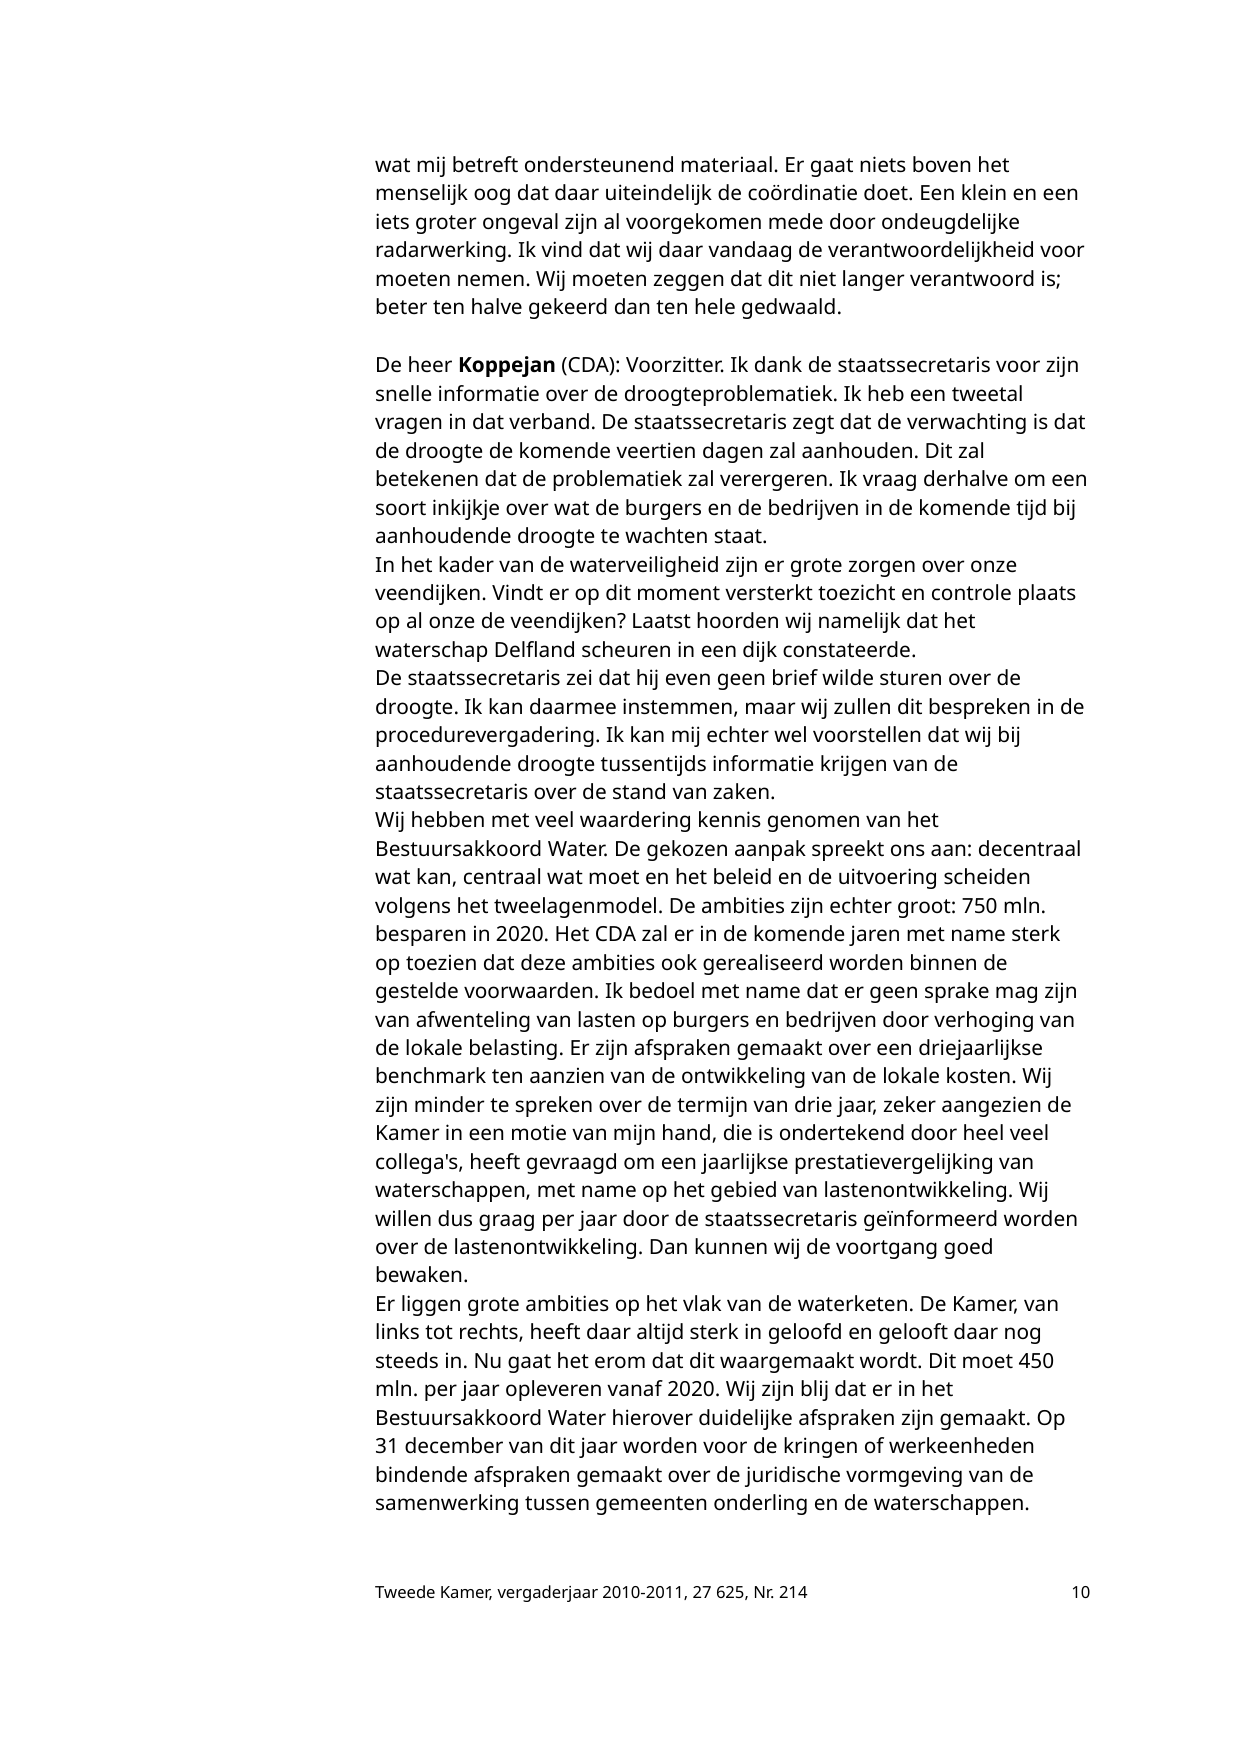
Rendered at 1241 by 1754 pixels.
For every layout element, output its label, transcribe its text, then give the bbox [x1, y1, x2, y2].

text In het kader van de waterveiligheid zijn er grote zorgen over onze veendijken. Vindt er op dit moment versterkt toezicht en controle plaats op al onze de veendijken? Laatst hoorden wij namelijk dat het waterschap Delfland scheuren in een dijk constateerde. [375, 550, 1090, 663]
text De staatssecretaris zei dat hij even geen brief wilde sturen over de droogte. Ik kan daarmee instemmen, maar wij zullen dit bespreken in de procedurevergadering. Ik kan mij echter wel voorstellen dat wij bij aanhoudende droogte tussentijds informatie krijgen van de staatssecretaris over de stand van zaken. [375, 663, 1090, 806]
text Wij hebben met veel waardering kennis genomen van het Bestuursakkoord Water. De gekozen aanpak spreekt ons aan: decentraal wat kan, centraal wat moet en het beleid en de uitvoering scheiden volgens het tweelagenmodel. De ambities zijn echter groot: 750 mln. besparen in 2020. Het CDA zal er in de komende jaren met name sterk op toezien dat deze ambities ook gerealiseerd worden binnen de gestelde voorwaarden. Ik bedoel met name dat er geen sprake mag zijn van afwenteling van lasten op burgers en bedrijven door verhoging van de lokale belasting. Er zijn afspraken gemaakt over een driejaarlijkse benchmark ten aanzien van de ontwikkeling van de lokale kosten. Wij zijn minder te spreken over de termijn van drie jaar, zeker aangezien de Kamer in een motie van mijn hand, die is ondertekend door heel veel collega's, heeft gevraagd om een jaarlijkse prestatievergelijking van waterschappen, met name op het gebied van lastenontwikkeling. Wij willen dus graag per jaar door de staatssecretaris geïnformeerd worden over de lastenontwikkeling. Dan kunnen wij de voortgang goed bewaken. [375, 806, 1090, 1289]
text De heer Koppejan (CDA): Voorzitter. Ik dank de staatssecretaris voor zijn snelle informatie over de droogteproblematiek. Ik heb een tweetal vragen in dat verband. De staatssecretaris zegt dat de verwachting is dat de droogte de komende veertien dagen zal aanhouden. Dit zal betekenen dat de problematiek zal verergeren. Ik vraag derhalve om een soort inkijkje over wat de burgers en de bedrijven in de komende tijd bij aanhoudende droogte te wachten staat. [375, 351, 1090, 550]
text wat mij betreft ondersteunend materiaal. Er gaat niets boven het menselijk oog dat daar uiteindelijk de coördinatie doet. Een klein en een iets groter ongeval zijn al voorgekomen mede door ondeugdelijke radarwerking. Ik vind dat wij daar vandaag de verantwoordelijkheid voor moeten nemen. Wij moeten zeggen dat dit niet langer verantwoord is; beter ten halve gekeerd dan ten hele gedwaald. [375, 150, 1090, 321]
text Er liggen grote ambities op het vlak van de waterketen. De Kamer, van links tot rechts, heeft daar altijd sterk in geloofd en gelooft daar nog steeds in. Nu gaat het erom dat dit waargemaakt wordt. Dit moet 450 mln. per jaar opleveren vanaf 2020. Wij zijn blij dat er in het Bestuursakkoord Water hierover duidelijke afspraken zijn gemaakt. Op 31 december van dit jaar worden voor de kringen of werkeenheden bindende afspraken gemaakt over de juridische vormgeving van de samenwerking tussen gemeenten onderling en de waterschappen. [375, 1289, 1090, 1517]
